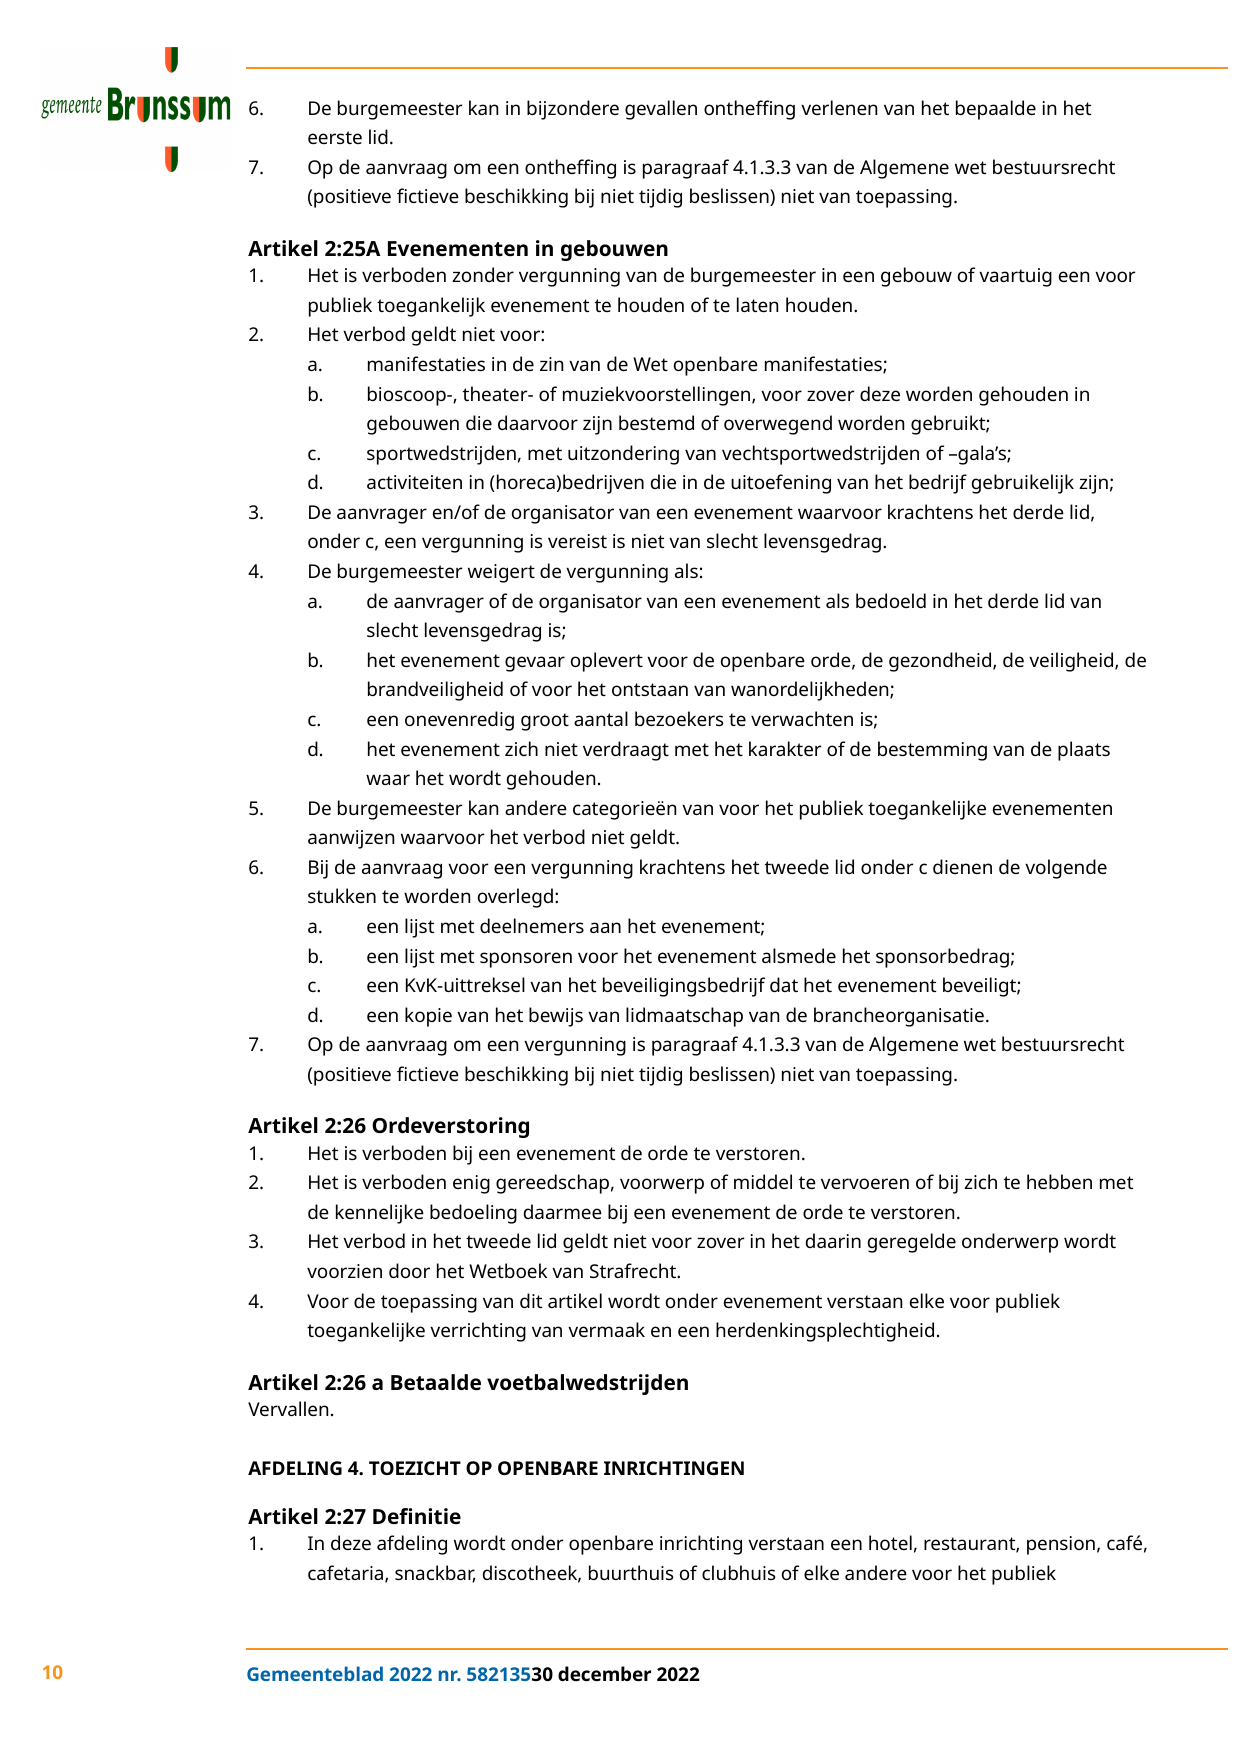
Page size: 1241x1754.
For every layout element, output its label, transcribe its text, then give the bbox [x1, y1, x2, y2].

list een KvK-uittreksel van het beveiligingsbedrijf dat het evenement beveiligt; [307, 972, 1152, 998]
list Op de aanvraag om een ontheffing is paragraaf 4.1.3.3 van de Algemene wet bestuursrecht (positieve fictieve beschikking bij niet tijdig beslissen) niet van toepassing. [248, 154, 1152, 209]
list Het is verboden bij een evenement de orde te verstoren. [248, 1140, 1152, 1166]
list activiteiten in (horeca)bedrijven die in de uitoefening van het bedrijf gebruikelijk zijn; [307, 469, 1152, 495]
text Artikel 2:26 a Betaalde voetbalwedstrijden [248, 1368, 1152, 1396]
picture [41, 47, 231, 172]
list bioscoop-, theater- of muziekvoorstellingen, voor zover deze worden gehouden in gebouwen die daarvoor zijn bestemd of overwegend worden gebruikt; [307, 381, 1152, 436]
list een kopie van het bewijs van lidmaatschap van de brancheorganisatie. [307, 1002, 1152, 1028]
text AFDELING 4. TOEZICHT OP OPENBARE INRICHTINGEN [248, 1456, 1152, 1481]
text Artikel 2:25A Evenementen in gebouwen [248, 234, 1152, 262]
text Vervallen. [248, 1396, 1152, 1422]
list een onevenredig groot aantal bezoekers te verwachten is; [307, 706, 1152, 732]
list Het is verboden zonder vergunning van de burgemeester in een gebouw of vaartuig een voor publiek toegankelijk evenement te houden of te laten houden. [248, 262, 1152, 318]
list een lijst met deelnemers aan het evenement; [307, 913, 1152, 939]
text Artikel 2:27 Definitie [248, 1502, 1152, 1531]
list De burgemeester kan in bijzondere gevallen ontheffing verlenen van het bepaalde in het eerste lid. [248, 95, 1152, 150]
list De burgemeester kan andere categorieën van voor het publiek toegankelijke evenementen aanwijzen waarvoor het verbod niet geldt. [248, 795, 1152, 850]
list Voor de toepassing van dit artikel wordt onder evenement verstaan elke voor publiek toegankelijke verrichting van vermaak en een herdenkingsplechtigheid. [248, 1288, 1152, 1343]
list sportwedstrijden, met uitzondering van vechtsportwedstrijden of –gala’s; [307, 440, 1152, 466]
list de aanvrager of de organisator van een evenement als bedoeld in het derde lid van slecht levensgedrag is; [307, 588, 1152, 643]
list Het verbod geldt niet voor: [248, 322, 1152, 347]
list het evenement zich niet verdraagt met het karakter of de bestemming van de plaats waar het wordt gehouden. [307, 736, 1152, 791]
list Op de aanvraag om een vergunning is paragraaf 4.1.3.3 van de Algemene wet bestuursrecht (positieve fictieve beschikking bij niet tijdig beslissen) niet van toepassing. [248, 1032, 1152, 1087]
list Bij de aanvraag voor een vergunning krachtens het tweede lid onder c dienen de volgende stukken te worden overlegd: [248, 854, 1152, 909]
text Artikel 2:26 Ordeverstoring [248, 1112, 1152, 1140]
list Het is verboden enig gereedschap, voorwerp of middel te vervoeren of bij zich te hebben met de kennelijke bedoeling daarmee bij een evenement de orde te verstoren. [248, 1169, 1152, 1225]
list manifestaties in de zin van de Wet openbare manifestaties; [307, 351, 1152, 377]
list Het verbod in het tweede lid geldt niet voor zover in het daarin geregelde onderwerp wordt voorzien door het Wetboek van Strafrecht. [248, 1229, 1152, 1284]
list In deze afdeling wordt onder openbare inrichting verstaan een hotel, restaurant, pension, café, cafetaria, snackbar, discotheek, buurthuis of clubhuis of elke andere voor het publiek [248, 1531, 1152, 1586]
list De aanvrager en/of de organisator van een evenement waarvoor krachtens het derde lid, onder c, een vergunning is vereist is niet van slecht levensgedrag. [248, 499, 1152, 554]
list het evenement gevaar oplevert voor de openbare orde, de gezondheid, de veiligheid, de brandveiligheid of voor het ontstaan van wanordelijkheden; [307, 647, 1152, 702]
list een lijst met sponsoren voor het evenement alsmede het sponsorbedrag; [307, 943, 1152, 968]
list De burgemeester weigert de vergunning als: [248, 558, 1152, 584]
